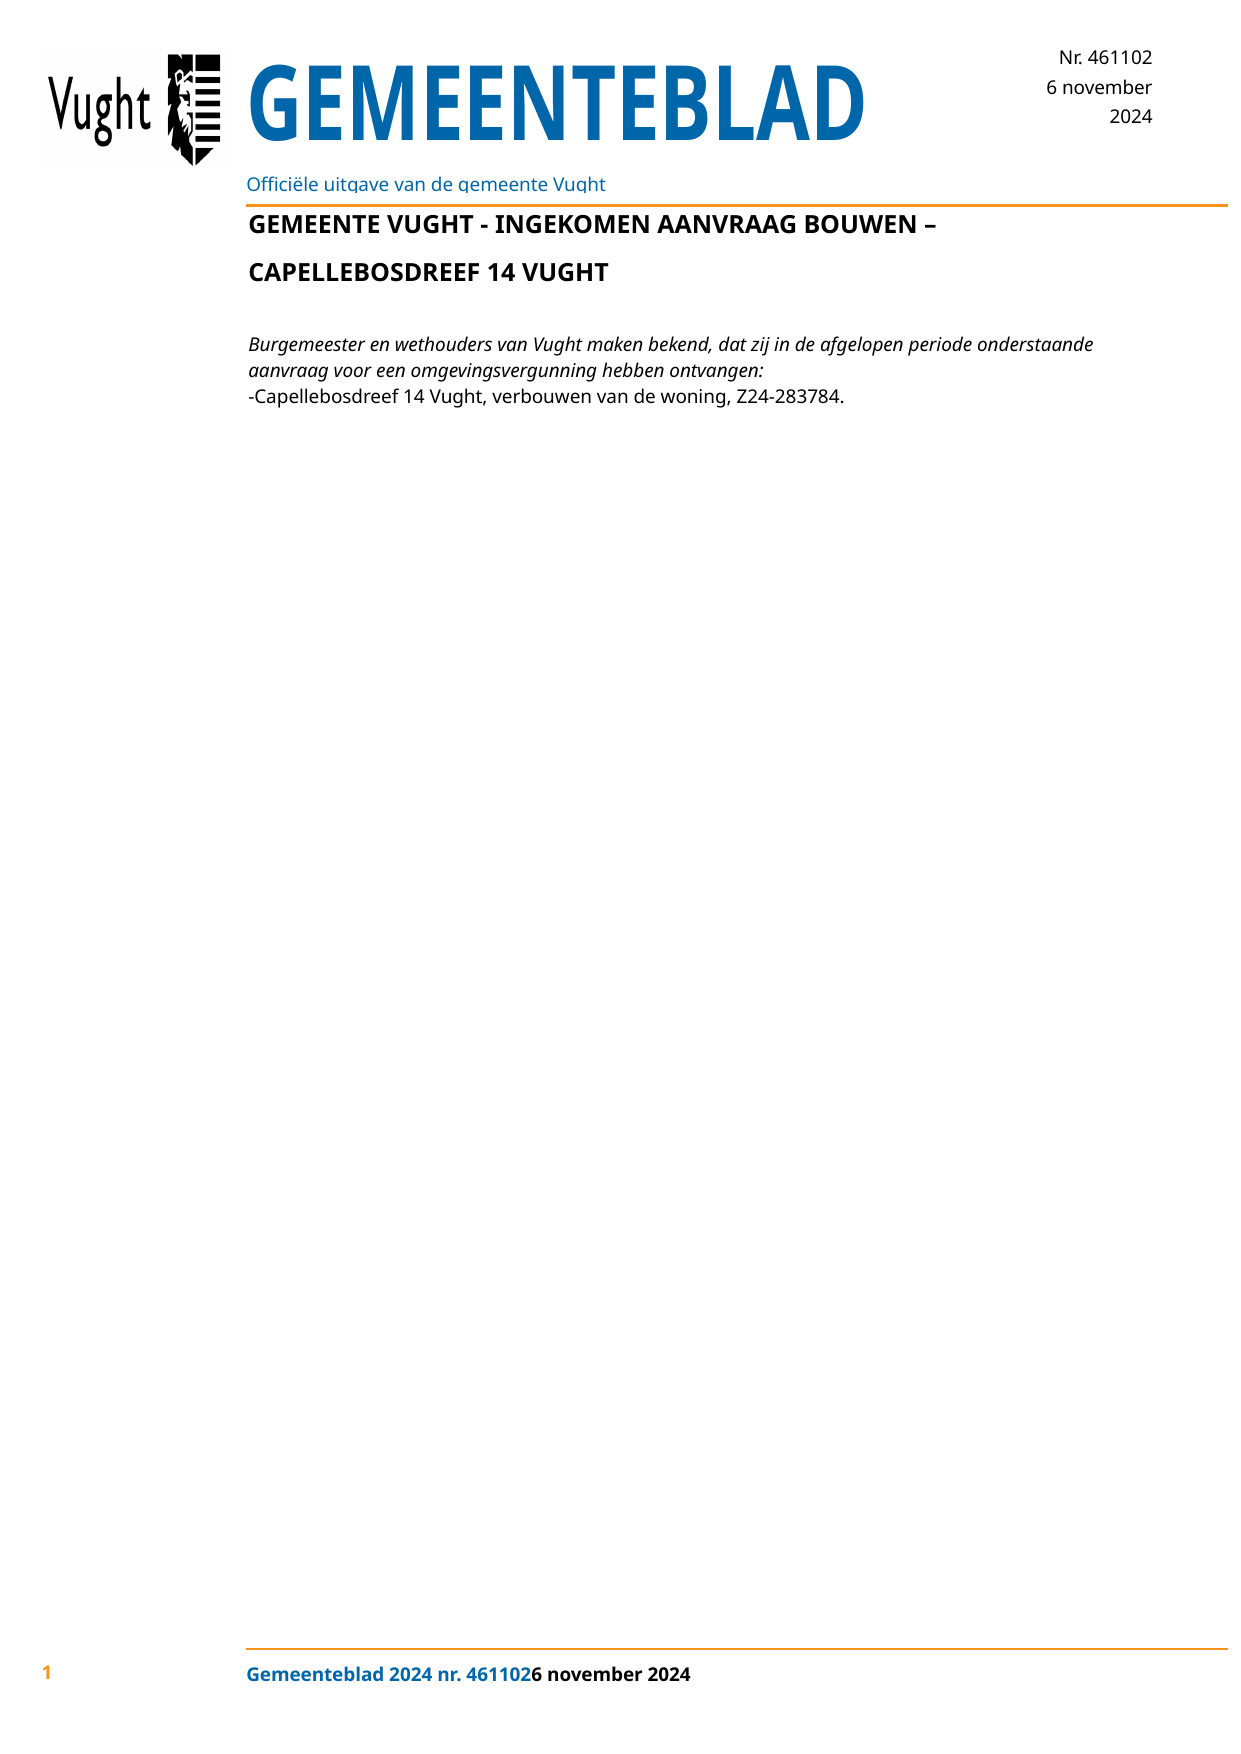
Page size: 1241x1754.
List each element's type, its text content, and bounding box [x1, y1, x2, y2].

text Burgemeester en wethouders van Vught maken bekend, dat zij in de afgelopen periode onderstaande aanvraag voor een omgevingsvergunning hebben ontvangen: [248, 331, 1152, 383]
text -Capellebosdreef 14 Vught, verbouwen van de woning, Z24-283784. [248, 383, 1152, 409]
picture [41, 47, 231, 172]
text GEMEENTE VUGHT - INGEKOMEN AANVRAAG BOUWEN – CAPELLEBOSDREEF 14 VUGHT [248, 207, 1152, 288]
